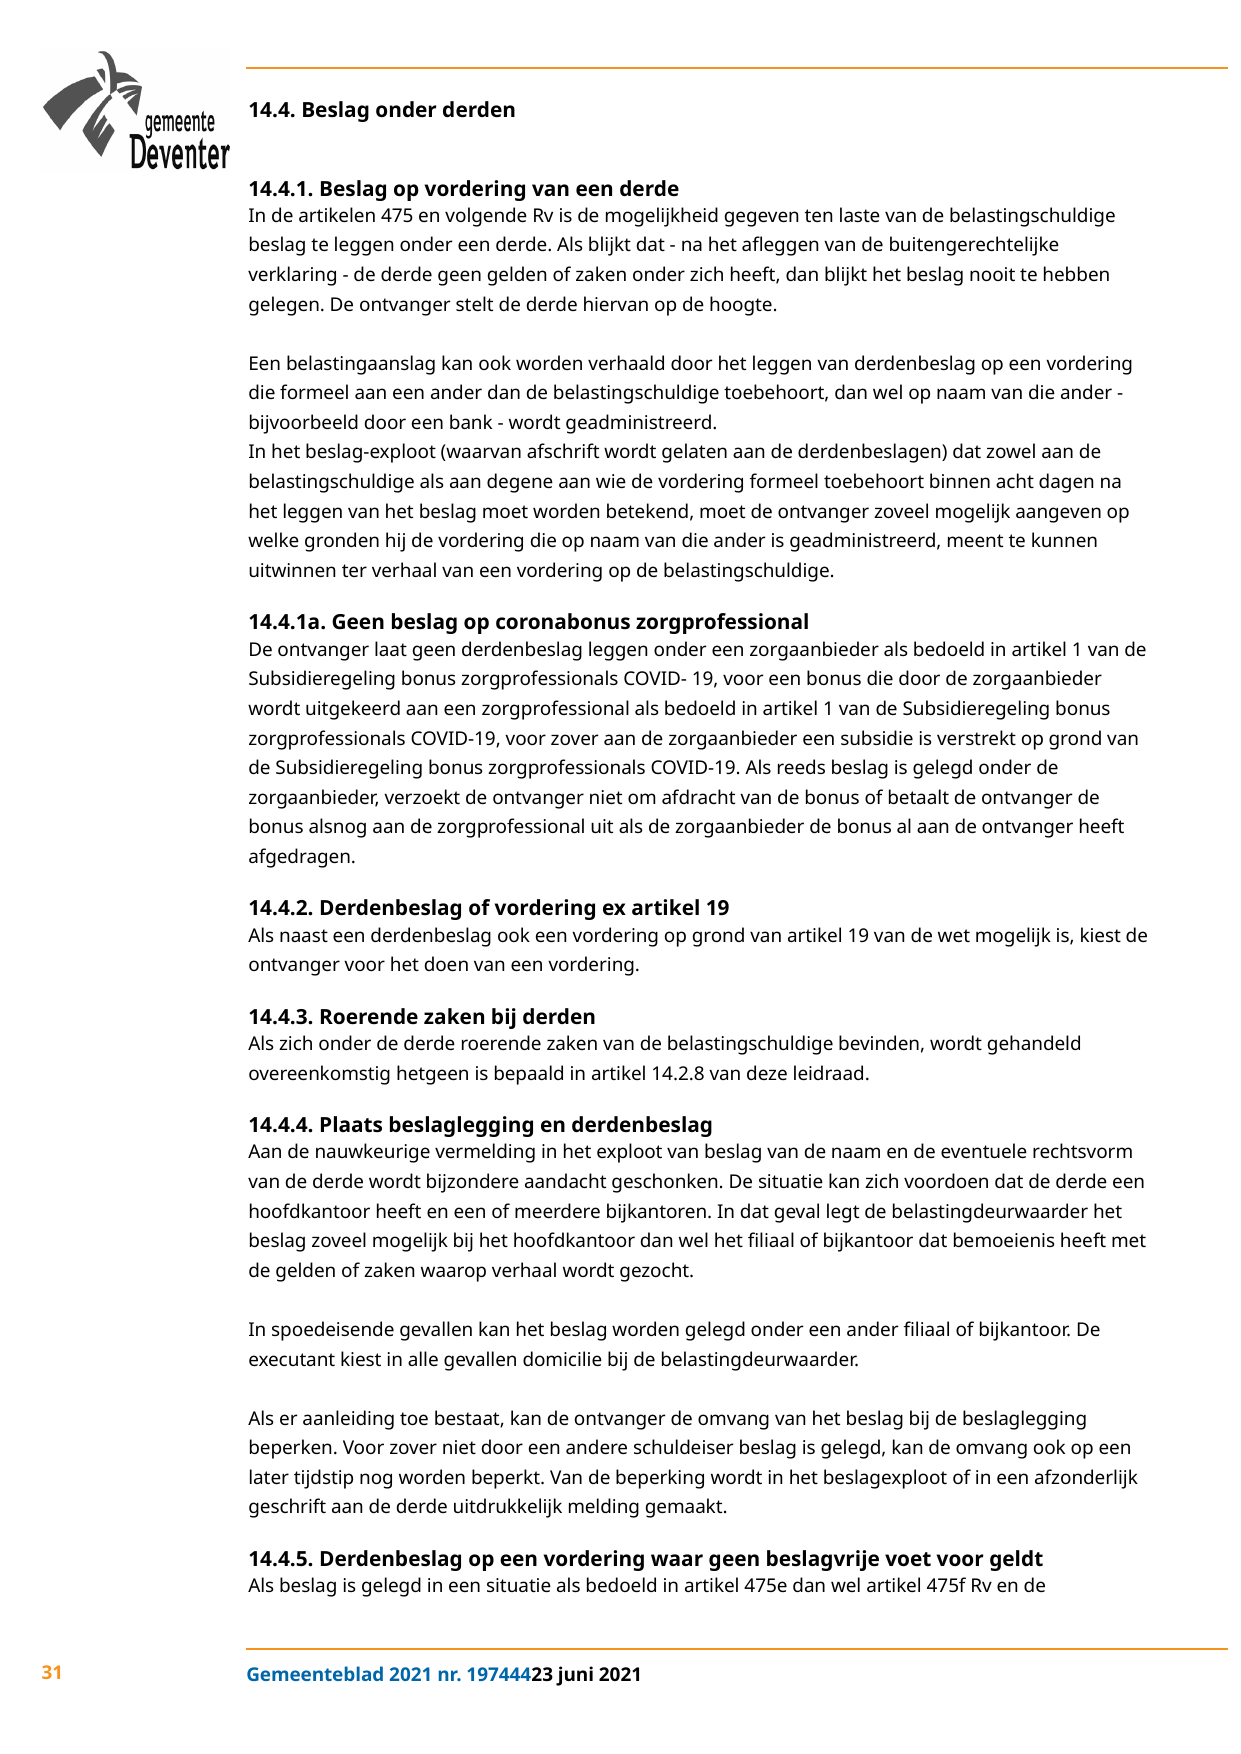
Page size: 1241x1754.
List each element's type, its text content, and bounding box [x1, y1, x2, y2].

text In spoedeisende gevallen kan het beslag worden gelegd onder een ander filiaal of bijkantoor. De executant kiest in alle gevallen domicilie bij de belastingdeurwaarder. [248, 1316, 1152, 1372]
picture [41, 47, 231, 172]
text Als zich onder de derde roerende zaken van de belastingschuldige bevinden, wordt gehandeld overeenkomstig hetgeen is bepaald in artikel 14.2.8 van deze leidraad. [248, 1030, 1152, 1086]
text In het beslag-exploot (waarvan afschrift wordt gelaten aan de derdenbeslagen) dat zowel aan de belastingschuldige als aan degene aan wie de vordering formeel toebehoort binnen acht dagen na het leggen van het beslag moet worden betekend, moet de ontvanger zoveel mogelijk aangeven op welke gronden hij de vordering die op naam van die ander is geadministreerd, meent te kunnen uitwinnen ter verhaal van een vordering op de belastingschuldige. [248, 439, 1152, 583]
text Als er aanleiding toe bestaat, kan de ontvanger de omvang van het beslag bij de beslaglegging beperken. Voor zover niet door een andere schuldeiser beslag is gelegd, kan de omvang ook op een later tijdstip nog worden beperkt. Van de beperking wordt in het beslagexploot of in een afzonderlijk geschrift aan de derde uitdrukkelijk melding gemaakt. [248, 1405, 1152, 1519]
text 14.4.1a. Geen beslag op coronabonus zorgprofessional [248, 607, 1152, 636]
text 14.4.2. Derdenbeslag of vordering ex artikel 19 [248, 893, 1152, 922]
text 14.4.1. Beslag op vordering van een derde [248, 174, 1152, 202]
text 14.4.4. Plaats beslaglegging en derdenbeslag [248, 1110, 1152, 1139]
text 14.4.5. Derdenbeslag op een vordering waar geen beslagvrije voet voor geldt [248, 1544, 1152, 1573]
text 14.4.3. Roerende zaken bij derden [248, 1002, 1152, 1030]
text Als naast een derdenbeslag ook een vordering op grond van artikel 19 van de wet mogelijk is, kiest de ontvanger voor het doen van een vordering. [248, 922, 1152, 977]
text Als beslag is gelegd in een situatie als bedoeld in artikel 475e dan wel artikel 475f Rv en de [248, 1573, 1152, 1598]
text 14.4. Beslag onder derden [248, 95, 1152, 123]
text In de artikelen 475 en volgende Rv is de mogelijkheid gegeven ten laste van de belastingschuldige beslag te leggen onder een derde. Als blijkt dat - na het afleggen van de buitengerechtelijke verklaring - de derde geen gelden of zaken onder zich heeft, dan blijkt het beslag nooit te hebben gelegen. De ontvanger stelt de derde hiervan op de hoogte. [248, 202, 1152, 317]
text Een belastingaanslag kan ook worden verhaald door het leggen van derdenbeslag op een vordering die formeel aan een ander dan de belastingschuldige toebehoort, dan wel op naam van die ander - bijvoorbeeld door een bank - wordt geadministreerd. [248, 350, 1152, 435]
text De ontvanger laat geen derdenbeslag leggen onder een zorgaanbieder als bedoeld in artikel 1 van de Subsidieregeling bonus zorgprofessionals COVID- 19, voor een bonus die door de zorgaanbieder wordt uitgekeerd aan een zorgprofessional als bedoeld in artikel 1 van de Subsidieregeling bonus zorgprofessionals COVID-19, voor zover aan de zorgaanbieder een subsidie is verstrekt op grond van de Subsidieregeling bonus zorgprofessionals COVID-19. Als reeds beslag is gelegd onder de zorgaanbieder, verzoekt de ontvanger niet om afdracht van de bonus of betaalt de ontvanger de bonus alsnog aan de zorgprofessional uit als de zorgaanbieder de bonus al aan de ontvanger heeft afgedragen. [248, 636, 1152, 869]
text Aan de nauwkeurige vermelding in het exploot van beslag van de naam en de eventuele rechtsvorm van de derde wordt bijzondere aandacht geschonken. De situatie kan zich voordoen dat de derde een hoofdkantoor heeft en een of meerdere bijkantoren. In dat geval legt de belastingdeurwaarder het beslag zoveel mogelijk bij het hoofdkantoor dan wel het filiaal of bijkantoor dat bemoeienis heeft met de gelden of zaken waarop verhaal wordt gezocht. [248, 1139, 1152, 1283]
